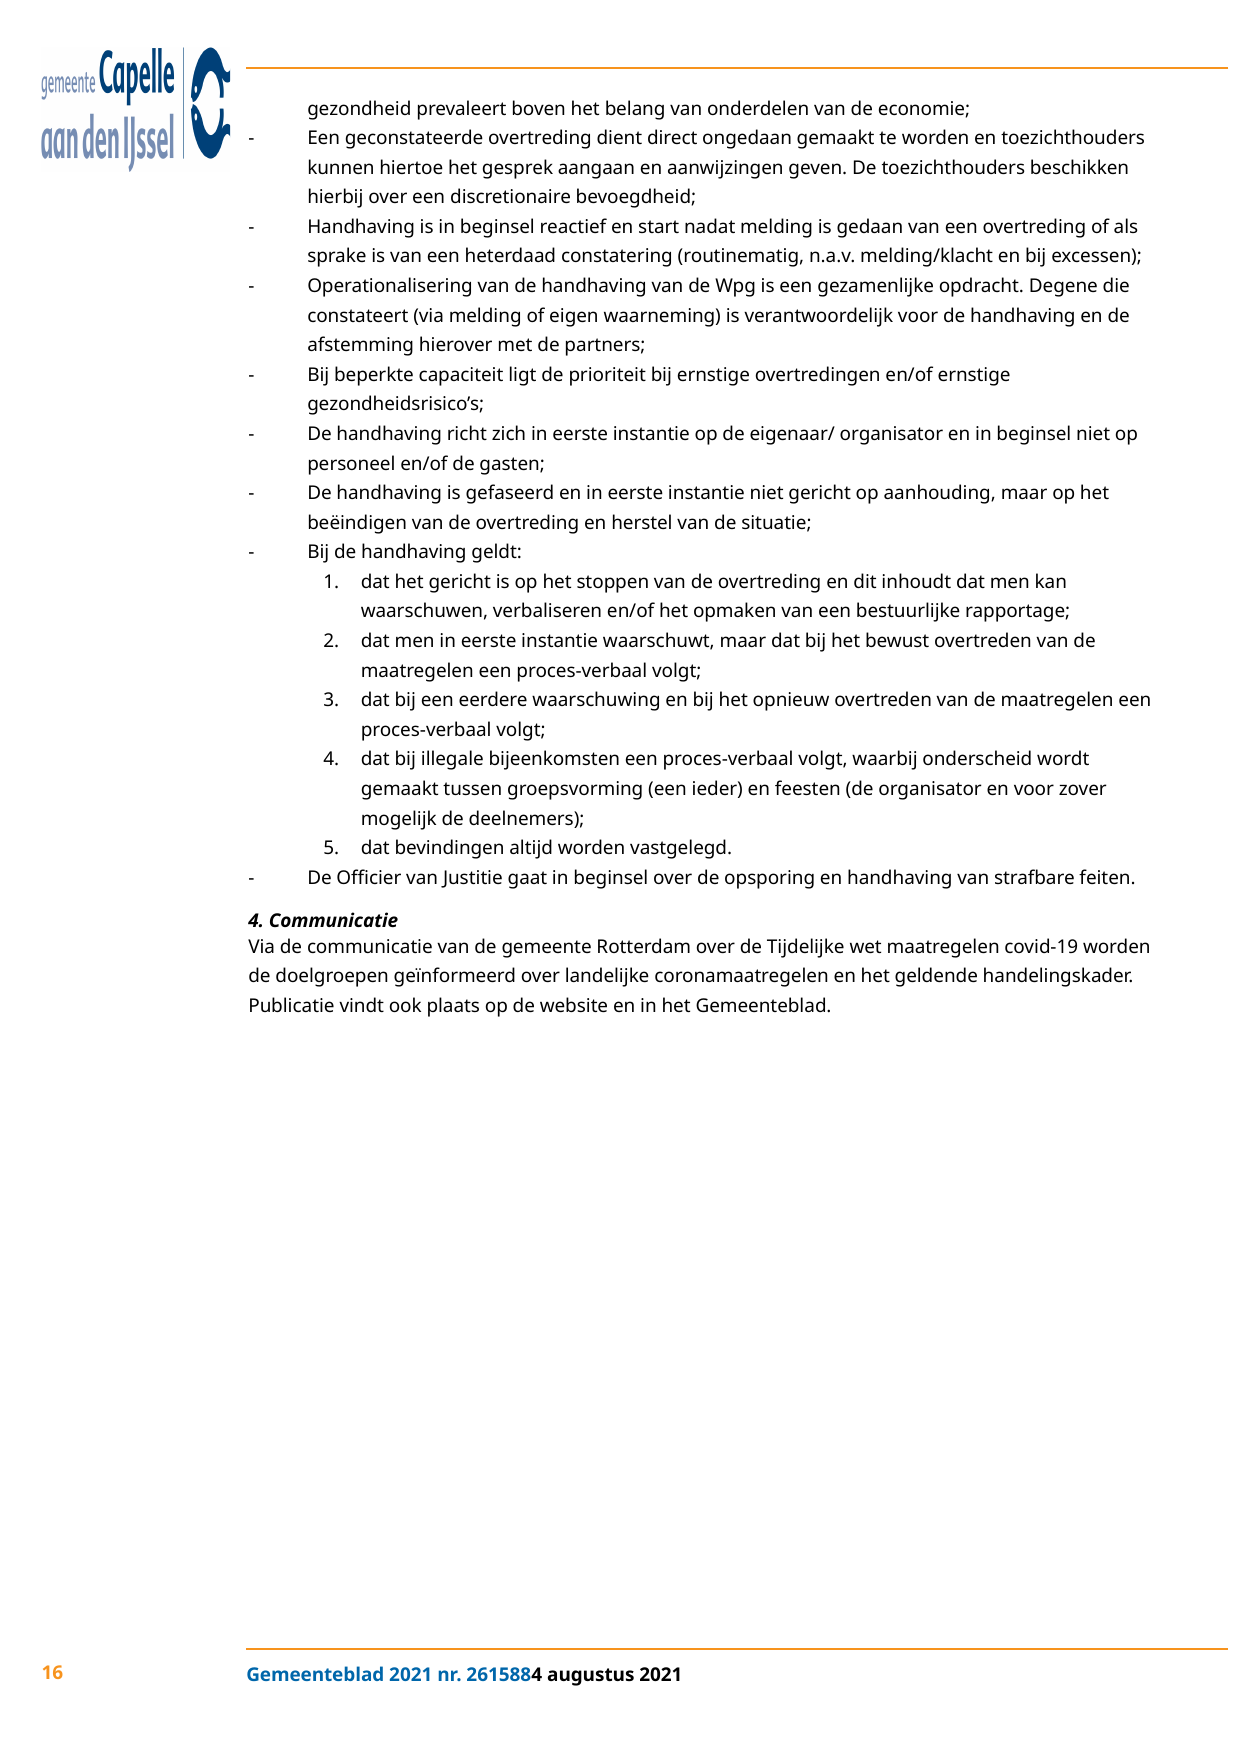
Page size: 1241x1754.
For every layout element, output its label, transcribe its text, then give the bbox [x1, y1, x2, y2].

list Handhaving is in beginsel reactief en start nadat melding is gedaan van een overtreding of als sprake is van een heterdaad constatering (routinematig, n.a.v. melding/klacht en bij excessen); [248, 213, 1152, 268]
list De Officier van Justitie gaat in beginsel over de opsporing en handhaving van strafbare feiten. [248, 864, 1152, 890]
list gezondheid prevaleert boven het belang van onderdelen van de economie; [248, 95, 1152, 121]
list De handhaving richt zich in eerste instantie op de eigenaar/ organisator en in beginsel niet op personeel en/of de gasten; [248, 420, 1152, 476]
list Operationalisering van de handhaving van de Wpg is een gezamenlijke opdracht. Degene die constateert (via melding of eigen waarneming) is verantwoordelijk voor de handhaving en de afstemming hierover met de partners; [248, 272, 1152, 357]
list dat bij een eerdere waarschuwing en bij het opnieuw overtreden van de maatregelen een proces-verbaal volgt; [323, 686, 1152, 742]
list Bij de handhaving geldt: [248, 538, 1152, 564]
list Bij beperkte capaciteit ligt de prioriteit bij ernstige overtredingen en/of ernstige gezondheidsrisico’s; [248, 361, 1152, 416]
list dat het gericht is op het stoppen van de overtreding en dit inhoudt dat men kan waarschuwen, verbaliseren en/of het opmaken van een bestuurlijke rapportage; [323, 568, 1152, 623]
text Via de communicatie van de gemeente Rotterdam over de Tijdelijke wet maatregelen covid-19 worden de doelgroepen geïnformeerd over landelijke coronamaatregelen en het geldende handelingskader. Publicatie vindt ook plaats op de website en in het Gemeenteblad. [248, 933, 1152, 1018]
list Een geconstateerde overtreding dient direct ongedaan gemaakt te worden en toezichthouders kunnen hiertoe het gesprek aangaan en aanwijzingen geven. De toezichthouders beschikken hierbij over een discretionaire bevoegdheid; [248, 124, 1152, 209]
list dat bij illegale bijeenkomsten een proces-verbaal volgt, waarbij onderscheid wordt gemaakt tussen groepsvorming (een ieder) en feesten (de organisator en voor zover mogelijk de deelnemers); [323, 746, 1152, 831]
list dat bevindingen altijd worden vastgelegd. [323, 834, 1152, 860]
list De handhaving is gefaseerd en in eerste instantie niet gericht op aanhouding, maar op het beëindigen van de overtreding en herstel van de situatie; [248, 479, 1152, 535]
picture [41, 47, 231, 172]
list dat men in eerste instantie waarschuwt, maar dat bij het bewust overtreden van de maatregelen een proces-verbaal volgt; [323, 627, 1152, 683]
text 4. Communicatie [248, 907, 1152, 933]
